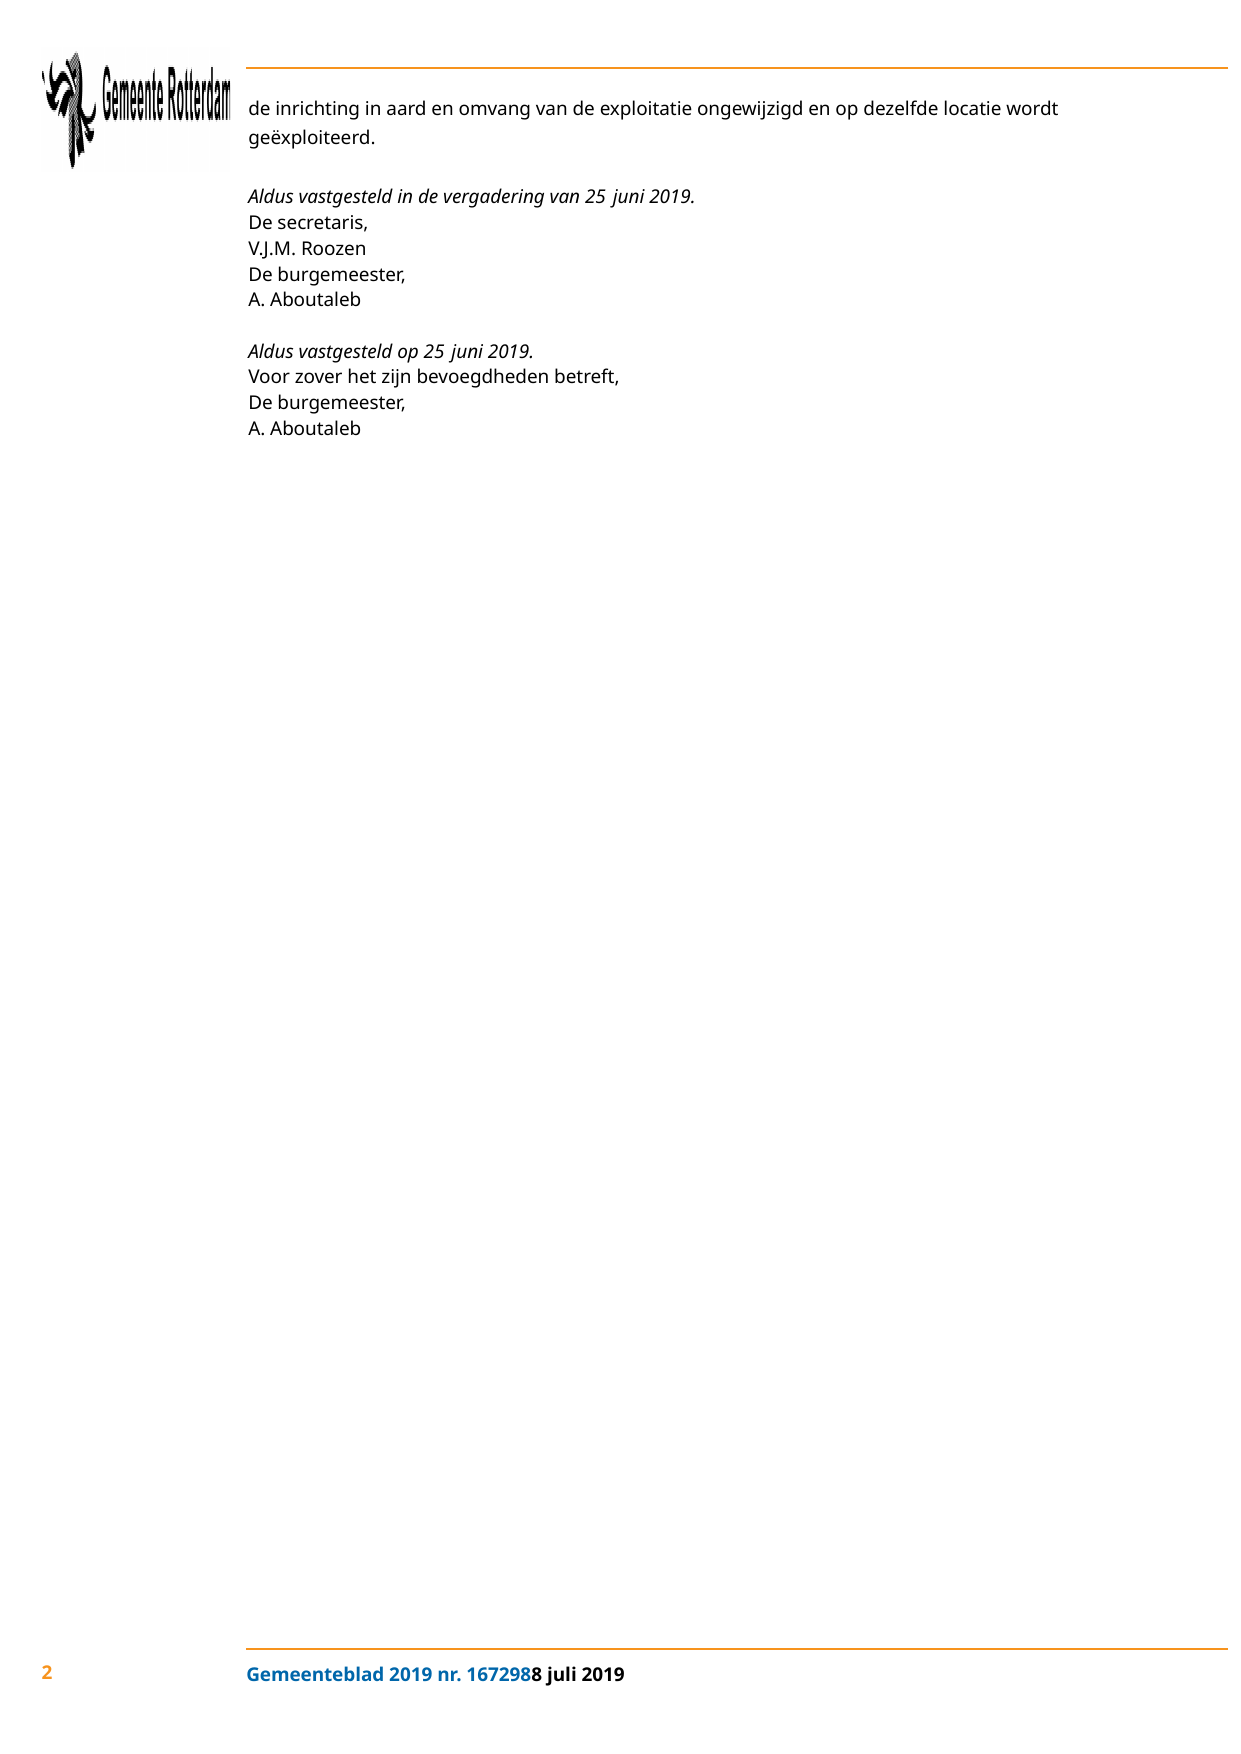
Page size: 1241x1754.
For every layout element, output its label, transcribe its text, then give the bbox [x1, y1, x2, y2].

text De secretaris, [248, 209, 1152, 235]
text Aldus vastgesteld in de vergadering van 25 juni 2019. [248, 183, 1152, 209]
text Aldus vastgesteld op 25 juni 2019. [248, 338, 1152, 364]
text A. Aboutaleb [248, 286, 1152, 312]
text De burgemeester, [248, 389, 1152, 415]
picture [41, 47, 231, 172]
text A. Aboutaleb [248, 415, 1152, 441]
text V.J.M. Roozen [248, 235, 1152, 261]
text de inrichting in aard en omvang van de exploitatie ongewijzigd en op dezelfde locatie wordt geëxploiteerd. [248, 95, 1152, 150]
text De burgemeester, [248, 261, 1152, 286]
text Voor zover het zijn bevoegdheden betreft, [248, 364, 1152, 389]
